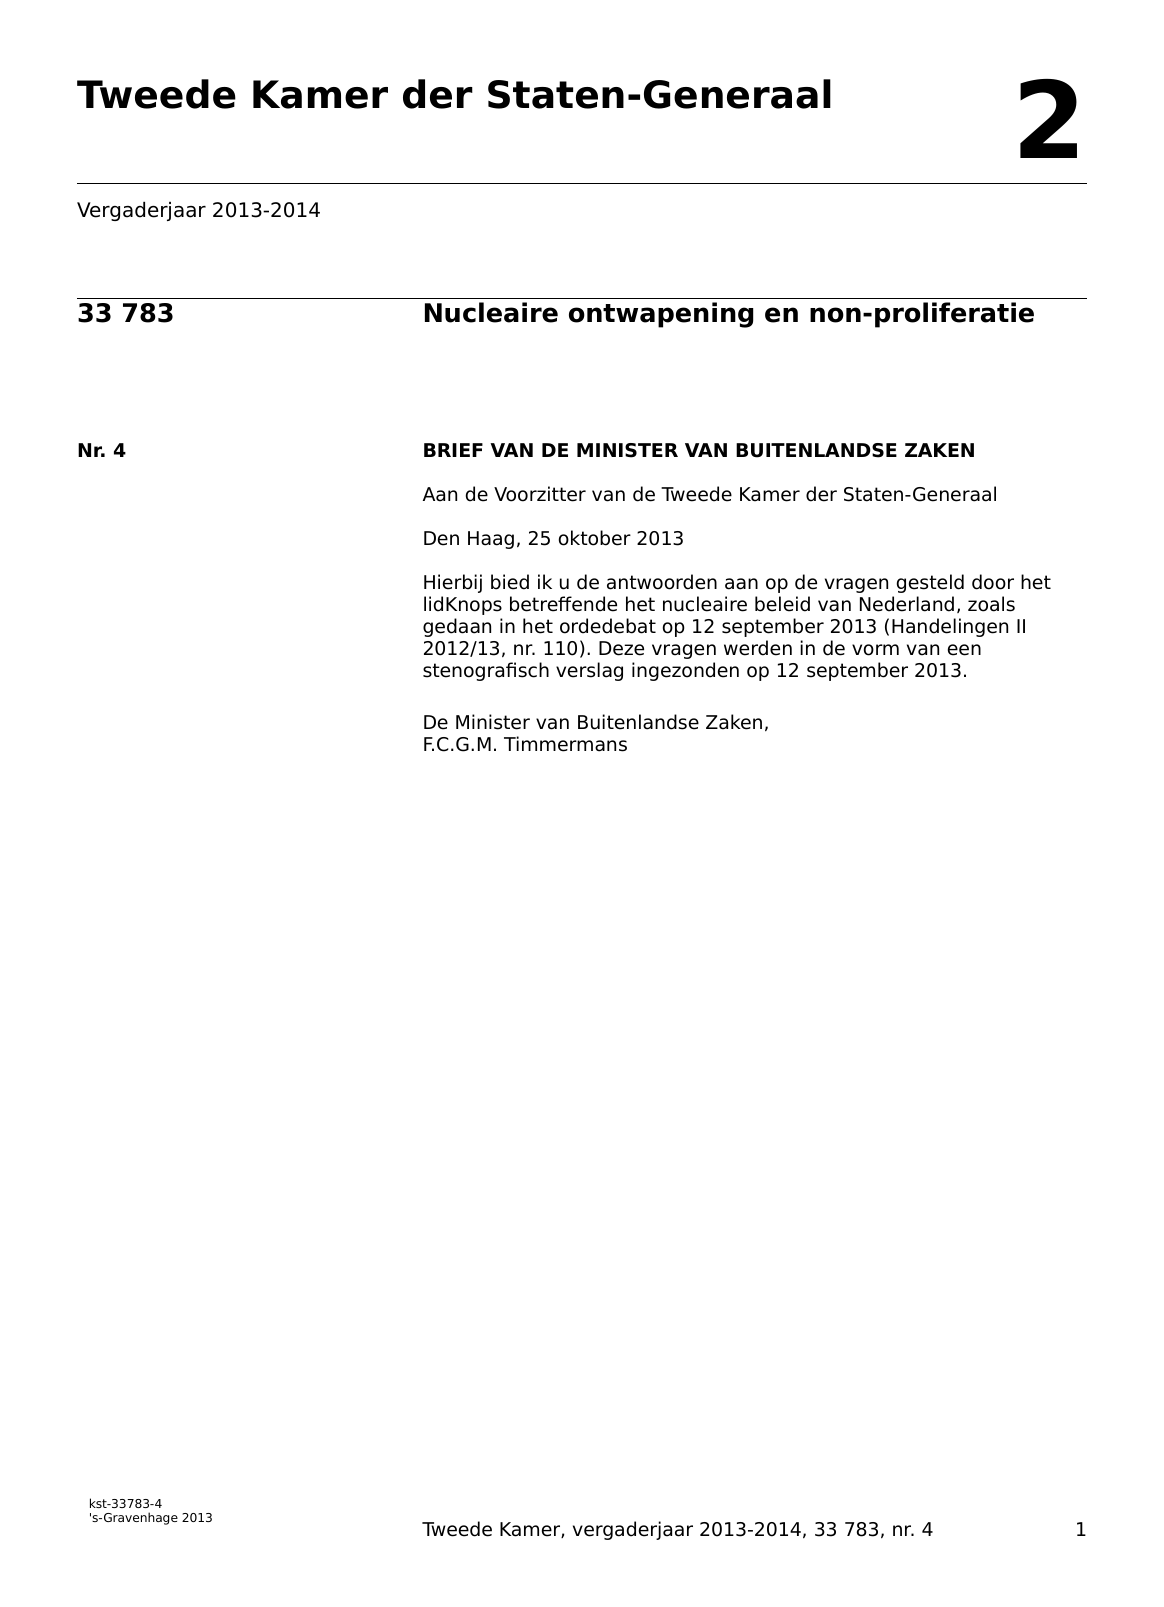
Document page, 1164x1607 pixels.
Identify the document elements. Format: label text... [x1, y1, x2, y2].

table_header 2 [886, 59, 1087, 183]
text De Minister van Buitenlandse Zaken, F.C.G.M. Timmermans [422, 712, 1087, 756]
text 's-Gravenhage 2013 [88, 1511, 323, 1525]
text Hierbij bied ik u de antwoorden aan op de vragen gesteld door het lidKnops betreffende het nucleaire beleid van Nederland, zoals gedaan in het ordedebat op 12 september 2013 (Handelingen II 2012/13, nr. 110). Deze vragen werden in de vorm van een stenografisch verslag ingezonden op 12 september 2013. [422, 572, 1087, 682]
text Den Haag, 25 oktober 2013 [422, 528, 1087, 550]
table_header Tweede Kamer der Staten-Generaal [77, 59, 886, 183]
table_cell Vergaderjaar 2013-2014 [77, 184, 1087, 298]
subtitle 33 783 Nucleaire ontwapening en non-proliferatie [77, 299, 1087, 329]
text Aan de Voorzitter van de Tweede Kamer der Staten-Generaal [422, 484, 1087, 506]
subtitle Nr. 4 BRIEF VAN DE MINISTER VAN BUITENLANDSE ZAKEN [77, 440, 1087, 462]
text kst-33783-4 [88, 1497, 323, 1511]
